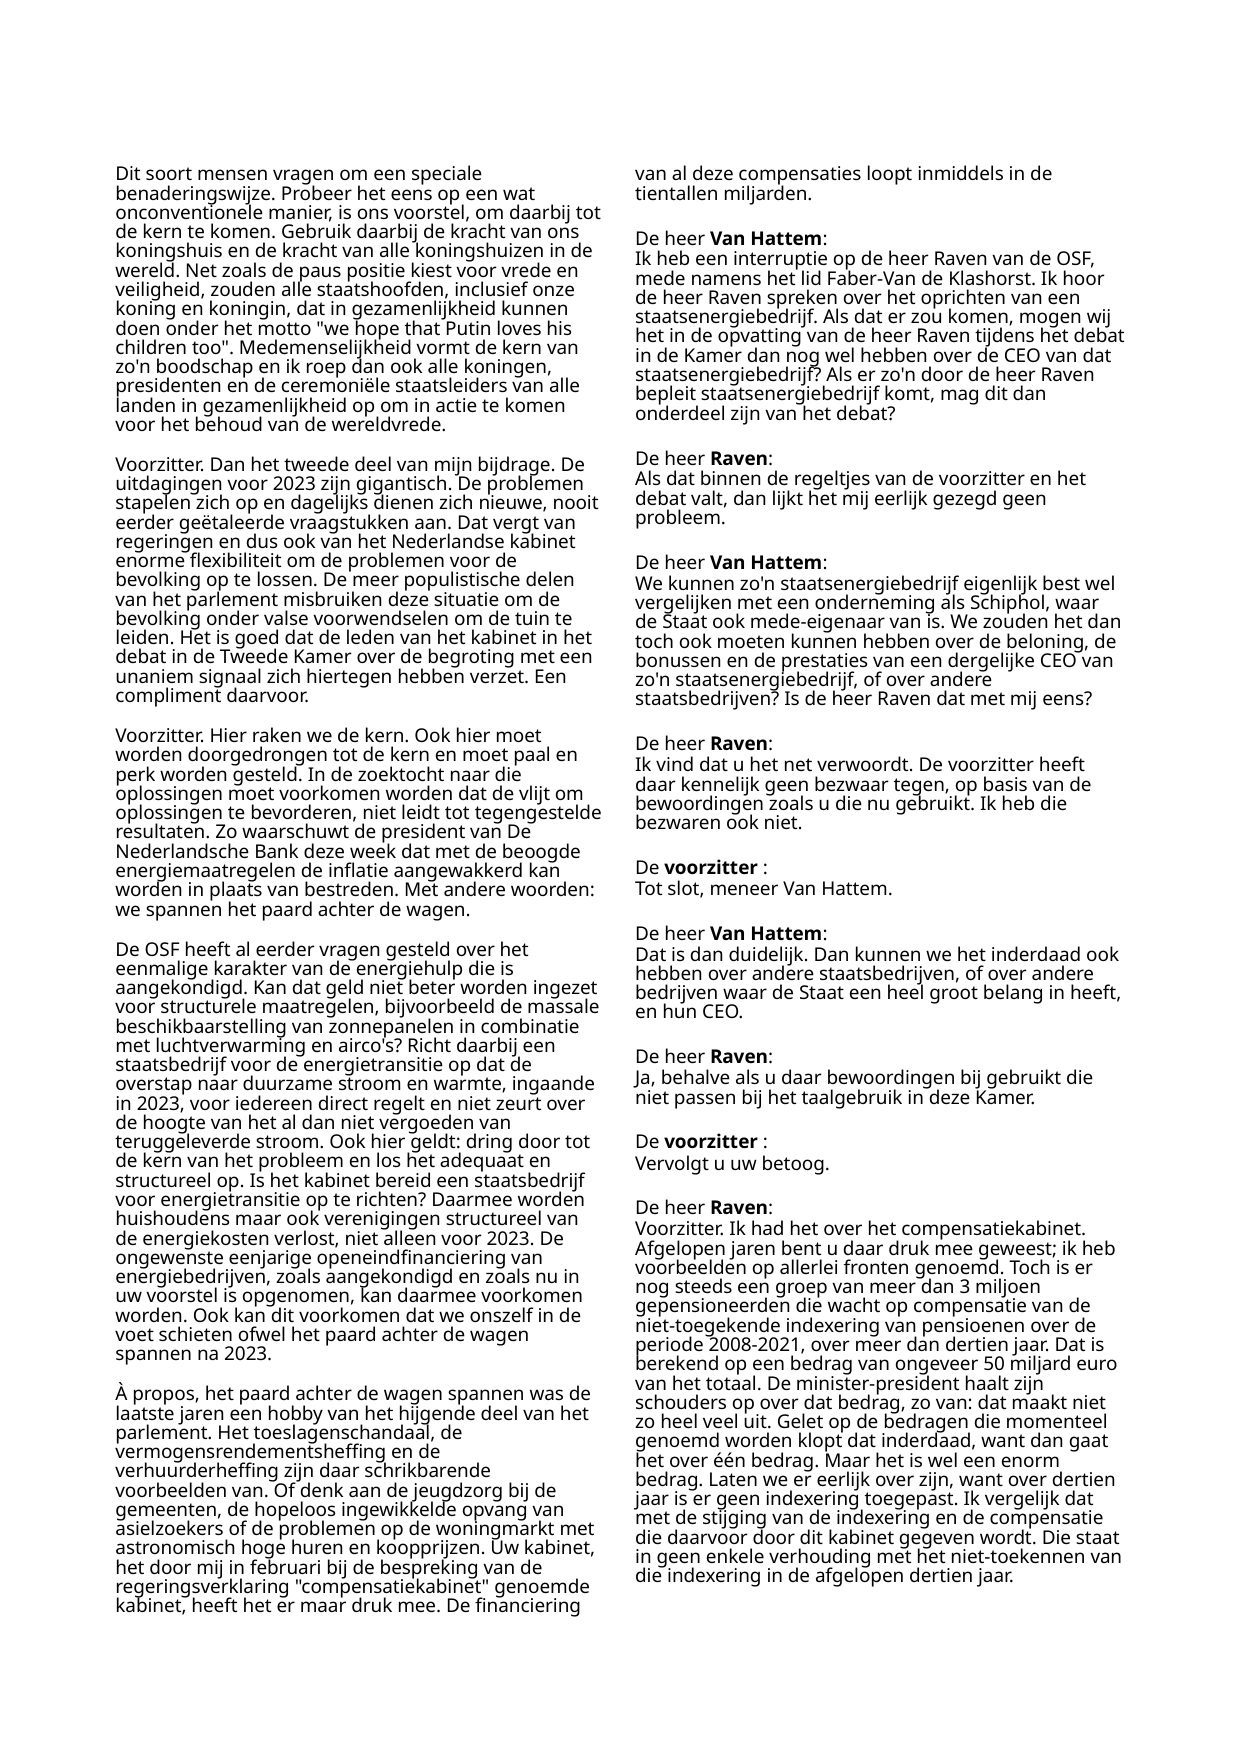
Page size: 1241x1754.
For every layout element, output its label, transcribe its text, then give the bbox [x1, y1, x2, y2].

text De heer Van Hattem: [635, 549, 1125, 575]
text De voorzitter : [635, 854, 1125, 880]
text De heer Raven: [635, 445, 1125, 470]
text De heer Van Hattem: [635, 920, 1125, 946]
text Dat is dan duidelijk. Dan kunnen we het inderdaad ook hebben over andere staatsbedrijven, of over andere bedrijven waar de Staat een heel groot belang in heeft, en hun CEO. [635, 946, 1125, 1023]
text Voorzitter. Hier raken we de kern. Ook hier moet worden doorgedrongen tot de kern en moet paal en perk worden gesteld. In de zoektocht naar die oplossingen moet voorkomen worden dat de vlijt om oplossingen te bevorderen, niet leidt tot tegengestelde resultaten. Zo waarschuwt de president van De Nederlandsche Bank deze week dat met de beoogde energiemaatregelen de inflatie aangewakkerd kan worden in plaats van bestreden. Met andere woorden: we spannen het paard achter de wagen. [115, 727, 605, 920]
text van al deze compensaties loopt inmiddels in de tientallen miljarden. [635, 165, 1125, 204]
text Voorzitter. Ik had het over het compensatiekabinet. Afgelopen jaren bent u daar druk mee geweest; ik heb voorbeelden op allerlei fronten genoemd. Toch is er nog steeds een groep van meer dan 3 miljoen gepensioneerden die wacht op compensatie van de niet-toegekende indexering van pensioenen over de periode 2008-2021, over meer dan dertien jaar. Dat is berekend op een bedrag van ongeveer 50 miljard euro van het totaal. De minister-president haalt zijn schouders op over dat bedrag, zo van: dat maakt niet zo heel veel uit. Gelet op de bedragen die momenteel genoemd worden klopt dat inderdaad, want dan gaat het over één bedrag. Maar het is wel een enorm bedrag. Laten we er eerlijk over zijn, want over dertien jaar is er geen indexering toegepast. Ik vergelijk dat met de stijging van de indexering en de compensatie die daarvoor door dit kabinet gegeven wordt. Die staat in geen enkele verhouding met het niet-toekennen van die indexering in de afgelopen dertien jaar. [635, 1220, 1125, 1586]
text De heer Raven: [635, 731, 1125, 756]
text De heer Raven: [635, 1194, 1125, 1220]
text Ja, behalve als u daar bewoordingen bij gebruikt die niet passen bij het taalgebruik in deze Kamer. [635, 1069, 1125, 1108]
text Als dat binnen de regeltjes van de voorzitter en het debat valt, dan lijkt het mij eerlijk gezegd geen probleem. [635, 470, 1125, 528]
text Dit soort mensen vragen om een speciale benaderingswijze. Probeer het eens op een wat onconventionele manier, is ons voorstel, om daarbij tot de kern te komen. Gebruik daarbij de kracht van ons koningshuis en de kracht van alle koningshuizen in de wereld. Net zoals de paus positie kiest voor vrede en veiligheid, zouden alle staatshoofden, inclusief onze koning en koningin, dat in gezamenlijkheid kunnen doen onder het motto "we hope that Putin loves his children too". Medemenselijkheid vormt de kern van zo'n boodschap en ik roep dan ook alle koningen, presidenten en de ceremoniële staatsleiders van alle landen in gezamenlijkheid op om in actie te komen voor het behoud van de wereldvrede. [115, 165, 605, 435]
text À propos, het paard achter de wagen spannen was de laatste jaren een hobby van het hijgende deel van het parlement. Het toeslagenschandaal, de vermogensrendementsheffing en de verhuurderheffing zijn daar schrikbarende voorbeelden van. Of denk aan de jeugdzorg bij de gemeenten, de hopeloos ingewikkelde opvang van asielzoekers of de problemen op de woningmarkt met astronomisch hoge huren en koopprijzen. Uw kabinet, het door mij in februari bij de bespreking van de regeringsverklaring "compensatiekabinet" genoemde kabinet, heeft het er maar druk mee. De financiering [115, 1385, 605, 1616]
text De heer Van Hattem: [635, 225, 1125, 250]
text De OSF heeft al eerder vragen gesteld over het eenmalige karakter van de energiehulp die is aangekondigd. Kan dat geld niet beter worden ingezet voor structurele maatregelen, bijvoorbeeld de massale beschikbaarstelling van zonnepanelen in combinatie met luchtverwarming en airco's? Richt daarbij een staatsbedrijf voor de energietransitie op dat de overstap naar duurzame stroom en warmte, ingaande in 2023, voor iedereen direct regelt en niet zeurt over de hoogte van het al dan niet vergoeden van teruggeleverde stroom. Ook hier geldt: dring door tot de kern van het probleem en los het adequaat en structureel op. Is het kabinet bereid een staatsbedrijf voor energietransitie op te richten? Daarmee worden huishoudens maar ook verenigingen structureel van de energiekosten verlost, niet alleen voor 2023. De ongewenste eenjarige openeindfinanciering van energiebedrijven, zoals aangekondigd en zoals nu in uw voorstel is opgenomen, kan daarmee voorkomen worden. Ook kan dit voorkomen dat we onszelf in de voet schieten ofwel het paard achter de wagen spannen na 2023. [115, 941, 605, 1364]
text Voorzitter. Dan het tweede deel van mijn bijdrage. De uitdagingen voor 2023 zijn gigantisch. De problemen stapelen zich op en dagelijks dienen zich nieuwe, nooit eerder geëtaleerde vraagstukken aan. Dat vergt van regeringen en dus ook van het Nederlandse kabinet enorme flexibiliteit om de problemen voor de bevolking op te lossen. De meer populistische delen van het parlement misbruiken deze situatie om de bevolking onder valse voorwendselen om de tuin te leiden. Het is goed dat de leden van het kabinet in het debat in de Tweede Kamer over de begroting met een unaniem signaal zich hiertegen hebben verzet. Een compliment daarvoor. [115, 456, 605, 706]
text Ik heb een interruptie op de heer Raven van de OSF, mede namens het lid Faber-Van de Klashorst. Ik hoor de heer Raven spreken over het oprichten van een staatsenergiebedrijf. Als dat er zou komen, mogen wij het in de opvatting van de heer Raven tijdens het debat in de Kamer dan nog wel hebben over de CEO van dat staatsenergiebedrijf? Als er zo'n door de heer Raven bepleit staatsenergiebedrijf komt, mag dit dan onderdeel zijn van het debat? [635, 250, 1125, 424]
text Vervolgt u uw betoog. [635, 1154, 1125, 1174]
text Ik vind dat u het net verwoordt. De voorzitter heeft daar kennelijk geen bezwaar tegen, op basis van de bewoordingen zoals u die nu gebruikt. Ik heb die bezwaren ook niet. [635, 756, 1125, 833]
text We kunnen zo'n staatsenergiebedrijf eigenlijk best wel vergelijken met een onderneming als Schiphol, waar de Staat ook mede-eigenaar van is. We zouden het dan toch ook moeten kunnen hebben over de beloning, de bonussen en de prestaties van een dergelijke CEO van zo'n staatsenergiebedrijf, of over andere staatsbedrijven? Is de heer Raven dat met mij eens? [635, 575, 1125, 710]
text De voorzitter : [635, 1129, 1125, 1154]
text Tot slot, meneer Van Hattem. [635, 880, 1125, 899]
text De heer Raven: [635, 1044, 1125, 1069]
